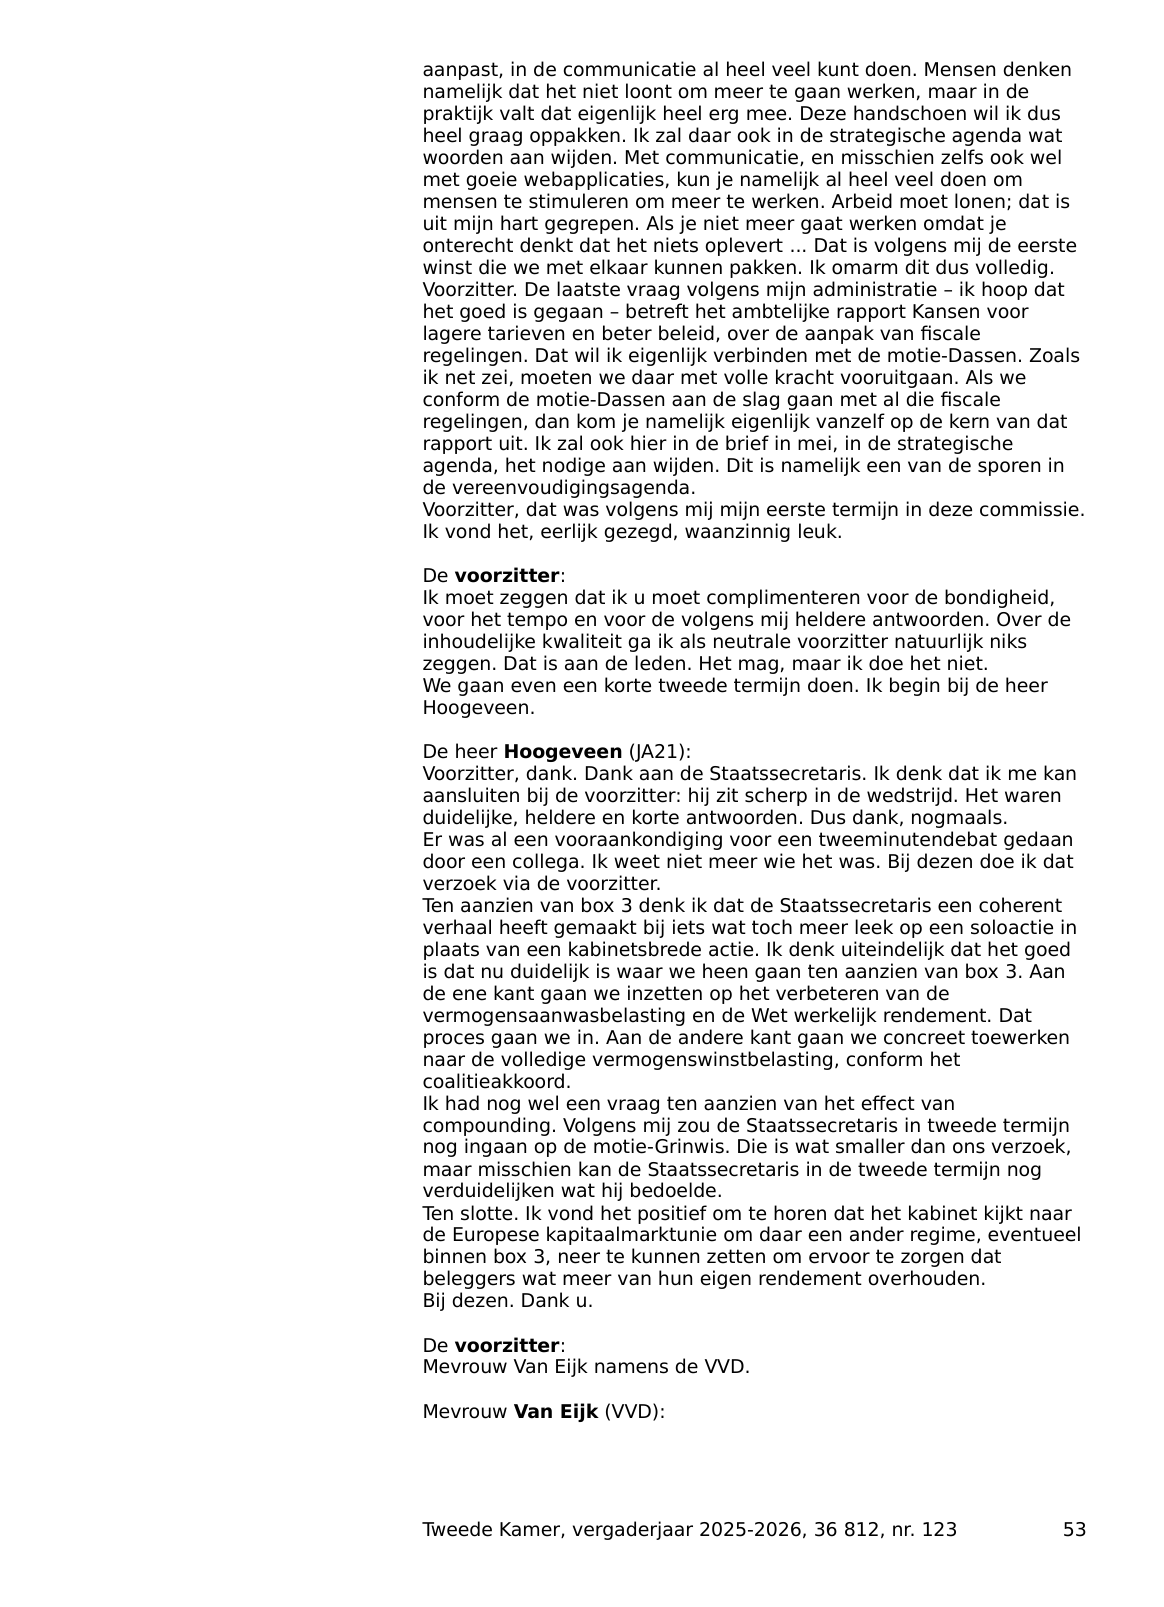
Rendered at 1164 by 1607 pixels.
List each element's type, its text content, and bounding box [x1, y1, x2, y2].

text aanpast, in de communicatie al heel veel kunt doen. Mensen denken namelijk dat het niet loont om meer te gaan werken, maar in de praktijk valt dat eigenlijk heel erg mee. Deze handschoen wil ik dus heel graag oppakken. Ik zal daar ook in de strategische agenda wat woorden aan wijden. Met communicatie, en misschien zelfs ook wel met goeie webapplicaties, kun je namelijk al heel veel doen om mensen te stimuleren om meer te werken. Arbeid moet lonen; dat is uit mijn hart gegrepen. Als je niet meer gaat werken omdat je onterecht denkt dat het niets oplevert ... Dat is volgens mij de eerste winst die we met elkaar kunnen pakken. Ik omarm dit dus volledig. [422, 59, 1087, 279]
text Mevrouw Van Eijk namens de VVD. [422, 1356, 1087, 1378]
text Mevrouw Van Eijk (VVD): [422, 1401, 1087, 1423]
text Voorzitter, dat was volgens mij mijn eerste termijn in deze commissie. Ik vond het, eerlijk gezegd, waanzinnig leuk. [422, 499, 1087, 543]
text Bij dezen. Dank u. [422, 1290, 1087, 1312]
text Voorzitter, dank. Dank aan de Staatssecretaris. Ik denk dat ik me kan aansluiten bij de voorzitter: hij zit scherp in de wedstrijd. Het waren duidelijke, heldere en korte antwoorden. Dus dank, nogmaals. [422, 763, 1087, 829]
text Voorzitter. De laatste vraag volgens mijn administratie – ik hoop dat het goed is gegaan – betreft het ambtelijke rapport Kansen voor lagere tarieven en beter beleid, over de aanpak van fiscale regelingen. Dat wil ik eigenlijk verbinden met de motie-Dassen. Zoals ik net zei, moeten we daar met volle kracht vooruitgaan. Als we conform de motie-Dassen aan de slag gaan met al die fiscale regelingen, dan kom je namelijk eigenlijk vanzelf op de kern van dat rapport uit. Ik zal ook hier in de brief in mei, in de strategische agenda, het nodige aan wijden. Dit is namelijk een van de sporen in de vereenvoudigingsagenda. [422, 279, 1087, 499]
text Ik moet zeggen dat ik u moet complimenteren voor de bondigheid, voor het tempo en voor de volgens mij heldere antwoorden. Over de inhoudelijke kwaliteit ga ik als neutrale voorzitter natuurlijk niks zeggen. Dat is aan de leden. Het mag, maar ik doe het niet. [422, 587, 1087, 675]
text We gaan even een korte tweede termijn doen. Ik begin bij de heer Hoogeveen. [422, 675, 1087, 719]
text De voorzitter: [422, 565, 1087, 587]
text Ik had nog wel een vraag ten aanzien van het effect van compounding. Volgens mij zou de Staatssecretaris in tweede termijn nog ingaan op de motie-Grinwis. Die is wat smaller dan ons verzoek, maar misschien kan de Staatssecretaris in de tweede termijn nog verduidelijken wat hij bedoelde. [422, 1092, 1087, 1202]
text De voorzitter: [422, 1334, 1087, 1356]
text De heer Hoogeveen (JA21): [422, 741, 1087, 763]
text Ten aanzien van box 3 denk ik dat de Staatssecretaris een coherent verhaal heeft gemaakt bij iets wat toch meer leek op een soloactie in plaats van een kabinetsbrede actie. Ik denk uiteindelijk dat het goed is dat nu duidelijk is waar we heen gaan ten aanzien van box 3. Aan de ene kant gaan we inzetten op het verbeteren van de vermogensaanwasbelasting en de Wet werkelijk rendement. Dat proces gaan we in. Aan de andere kant gaan we concreet toewerken naar de volledige vermogenswinstbelasting, conform het coalitieakkoord. [422, 895, 1087, 1092]
text Ten slotte. Ik vond het positief om te horen dat het kabinet kijkt naar de Europese kapitaalmarktunie om daar een ander regime, eventueel binnen box 3, neer te kunnen zetten om ervoor te zorgen dat beleggers wat meer van hun eigen rendement overhouden. [422, 1202, 1087, 1290]
text Er was al een vooraankondiging voor een tweeminutendebat gedaan door een collega. Ik weet niet meer wie het was. Bij dezen doe ik dat verzoek via de voorzitter. [422, 829, 1087, 895]
